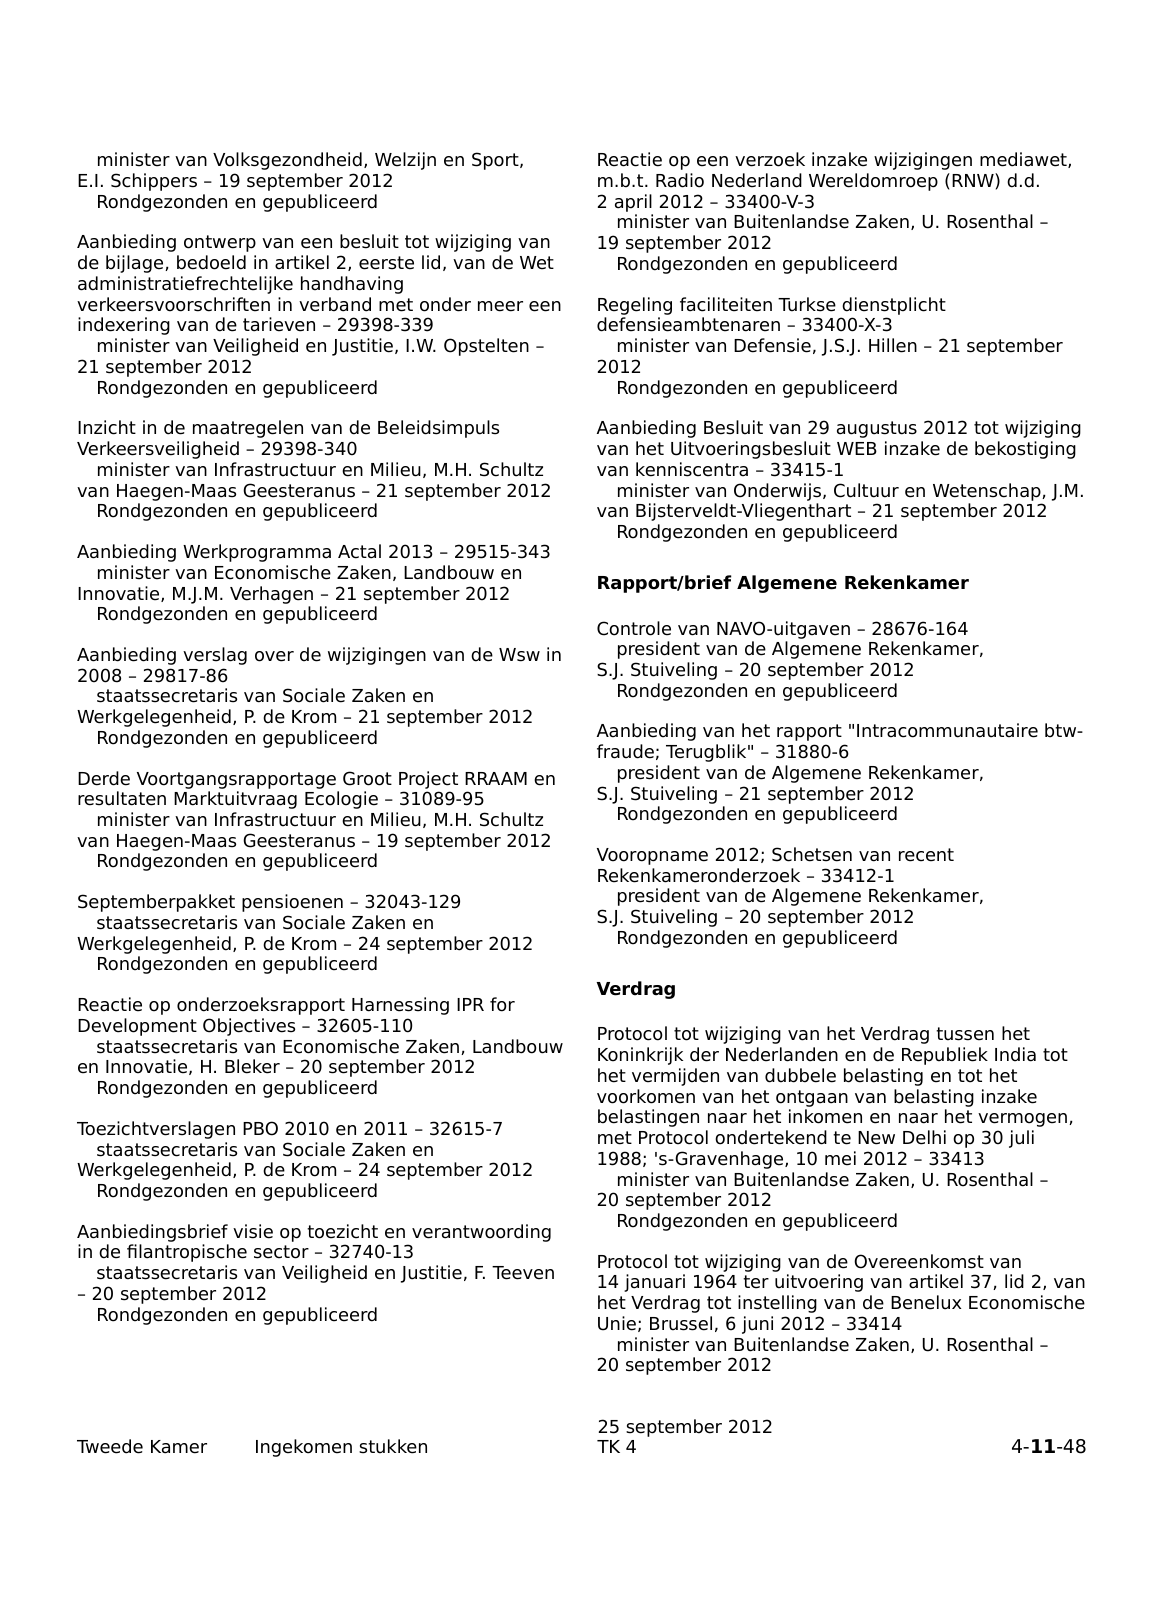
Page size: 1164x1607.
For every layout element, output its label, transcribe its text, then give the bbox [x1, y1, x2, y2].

subtitle Rapport/brief Algemene Rekenkamer [596, 573, 1087, 593]
text staatssecretaris van Sociale Zaken en Werkgelegenheid, P. de Krom – 21 september 2012 [77, 686, 567, 728]
text Rondgezonden en gepubliceerd [77, 604, 567, 625]
text Inzicht in de maatregelen van de Beleidsimpuls Verkeersveiligheid – 29398-340 [77, 418, 567, 460]
text Rondgezonden en gepubliceerd [77, 1304, 567, 1325]
text Toezichtverslagen PBO 2010 en 2011 – 32615-7 [77, 1119, 567, 1139]
text Reactie op onderzoeksrapport Harnessing IPR for Development Objectives – 32605-110 [77, 995, 567, 1036]
text staatssecretaris van Veiligheid en Justitie, F. Teeven – 20 september 2012 [77, 1263, 567, 1304]
text Rondgezonden en gepubliceerd [596, 804, 1087, 825]
text Reactie op een verzoek inzake wijzigingen mediawet, m.b.t. Radio Nederland Wereldomroep (RNW) d.d. 2 april 2012 – 33400-V-3 [596, 150, 1087, 212]
text Rondgezonden en gepubliceerd [77, 1181, 567, 1202]
text minister van Infrastructuur en Milieu, M.H. Schultz van Haegen-Maas Geesteranus – 19 september 2012 [77, 810, 567, 851]
text Aanbieding Werkprogramma Actal 2013 – 29515-343 [77, 542, 567, 563]
text Rondgezonden en gepubliceerd [77, 377, 567, 398]
text president van de Algemene Rekenkamer, S.J. Stuiveling – 20 september 2012 [596, 639, 1087, 681]
text Rondgezonden en gepubliceerd [77, 851, 567, 872]
text minister van Buitenlandse Zaken, U. Rosenthal – 20 september 2012 [596, 1334, 1087, 1376]
text Rondgezonden en gepubliceerd [596, 522, 1087, 543]
text Aanbiedingsbrief visie op toezicht en verantwoording in de filantropische sector – 32740-13 [77, 1222, 567, 1263]
text minister van Infrastructuur en Milieu, M.H. Schultz van Haegen-Maas Geesteranus – 21 september 2012 [77, 460, 567, 501]
text minister van Veiligheid en Justitie, I.W. Opstelten – 21 september 2012 [77, 336, 567, 377]
text Rondgezonden en gepubliceerd [77, 1078, 567, 1099]
text staatssecretaris van Sociale Zaken en Werkgelegenheid, P. de Krom – 24 september 2012 [77, 1139, 567, 1181]
text minister van Buitenlandse Zaken, U. Rosenthal – 20 september 2012 [596, 1169, 1087, 1211]
text Rondgezonden en gepubliceerd [77, 728, 567, 748]
text Aanbieding ontwerp van een besluit tot wijziging van de bijlage, bedoeld in artikel 2, eerste lid, van de Wet administratiefrechtelijke handhaving verkeersvoorschriften in verband met onder meer een indexering van de tarieven – 29398-339 [77, 232, 567, 336]
text Derde Voortgangsrapportage Groot Project RRAAM en resultaten Marktuitvraag Ecologie – 31089-95 [77, 768, 567, 810]
text minister van Onderwijs, Cultuur en Wetenschap, J.M. van Bijsterveldt-Vliegenthart – 21 september 2012 [596, 480, 1087, 522]
text Rondgezonden en gepubliceerd [77, 954, 567, 975]
text Aanbieding Besluit van 29 augustus 2012 tot wijziging van het Uitvoeringsbesluit WEB inzake de bekostiging van kenniscentra – 33415-1 [596, 418, 1087, 480]
text Protocol tot wijziging van de Overeenkomst van 14 januari 1964 ter uitvoering van artikel 37, lid 2, van het Verdrag tot instelling van de Benelux Economische Unie; Brussel, 6 juni 2012 – 33414 [596, 1252, 1087, 1334]
text Rondgezonden en gepubliceerd [596, 928, 1087, 948]
text Regeling faciliteiten Turkse dienstplicht defensieambtenaren – 33400-X-3 [596, 294, 1087, 336]
text Rondgezonden en gepubliceerd [77, 192, 567, 212]
text Aanbieding van het rapport "Intracommunautaire btw-fraude; Terugblik" – 31880-6 [596, 721, 1087, 763]
text minister van Buitenlandse Zaken, U. Rosenthal – 19 september 2012 [596, 212, 1087, 254]
text Protocol tot wijziging van het Verdrag tussen het Koninkrijk der Nederlanden en de Republiek India tot het vermijden van dubbele belasting en tot het voorkomen van het ontgaan van belasting inzake belastingen naar het inkomen en naar het vermogen, met Protocol ondertekend te New Delhi op 30 juli 1988; 's-Gravenhage, 10 mei 2012 – 33413 [596, 1024, 1087, 1169]
text minister van Defensie, J.S.J. Hillen – 21 september 2012 [596, 336, 1087, 377]
text staatssecretaris van Sociale Zaken en Werkgelegenheid, P. de Krom – 24 september 2012 [77, 913, 567, 954]
text Rondgezonden en gepubliceerd [596, 254, 1087, 274]
subtitle Verdrag [596, 978, 1087, 999]
text Rondgezonden en gepubliceerd [596, 377, 1087, 398]
text president van de Algemene Rekenkamer, S.J. Stuiveling – 20 september 2012 [596, 886, 1087, 928]
text president van de Algemene Rekenkamer, S.J. Stuiveling – 21 september 2012 [596, 763, 1087, 804]
text Rondgezonden en gepubliceerd [77, 501, 567, 522]
text Septemberpakket pensioenen – 32043-129 [77, 892, 567, 913]
text Aanbieding verslag over de wijzigingen van de Wsw in 2008 – 29817-86 [77, 645, 567, 686]
text staatssecretaris van Economische Zaken, Landbouw en Innovatie, H. Bleker – 20 september 2012 [77, 1036, 567, 1078]
text Rondgezonden en gepubliceerd [596, 1211, 1087, 1232]
text Rondgezonden en gepubliceerd [596, 681, 1087, 701]
text minister van Volksgezondheid, Welzijn en Sport, E.I. Schippers – 19 september 2012 [77, 150, 567, 192]
text Controle van NAVO-uitgaven – 28676-164 [596, 618, 1087, 639]
text minister van Economische Zaken, Landbouw en Innovatie, M.J.M. Verhagen – 21 september 2012 [77, 563, 567, 604]
text Vooropname 2012; Schetsen van recent Rekenkameronderzoek – 33412-1 [596, 845, 1087, 886]
